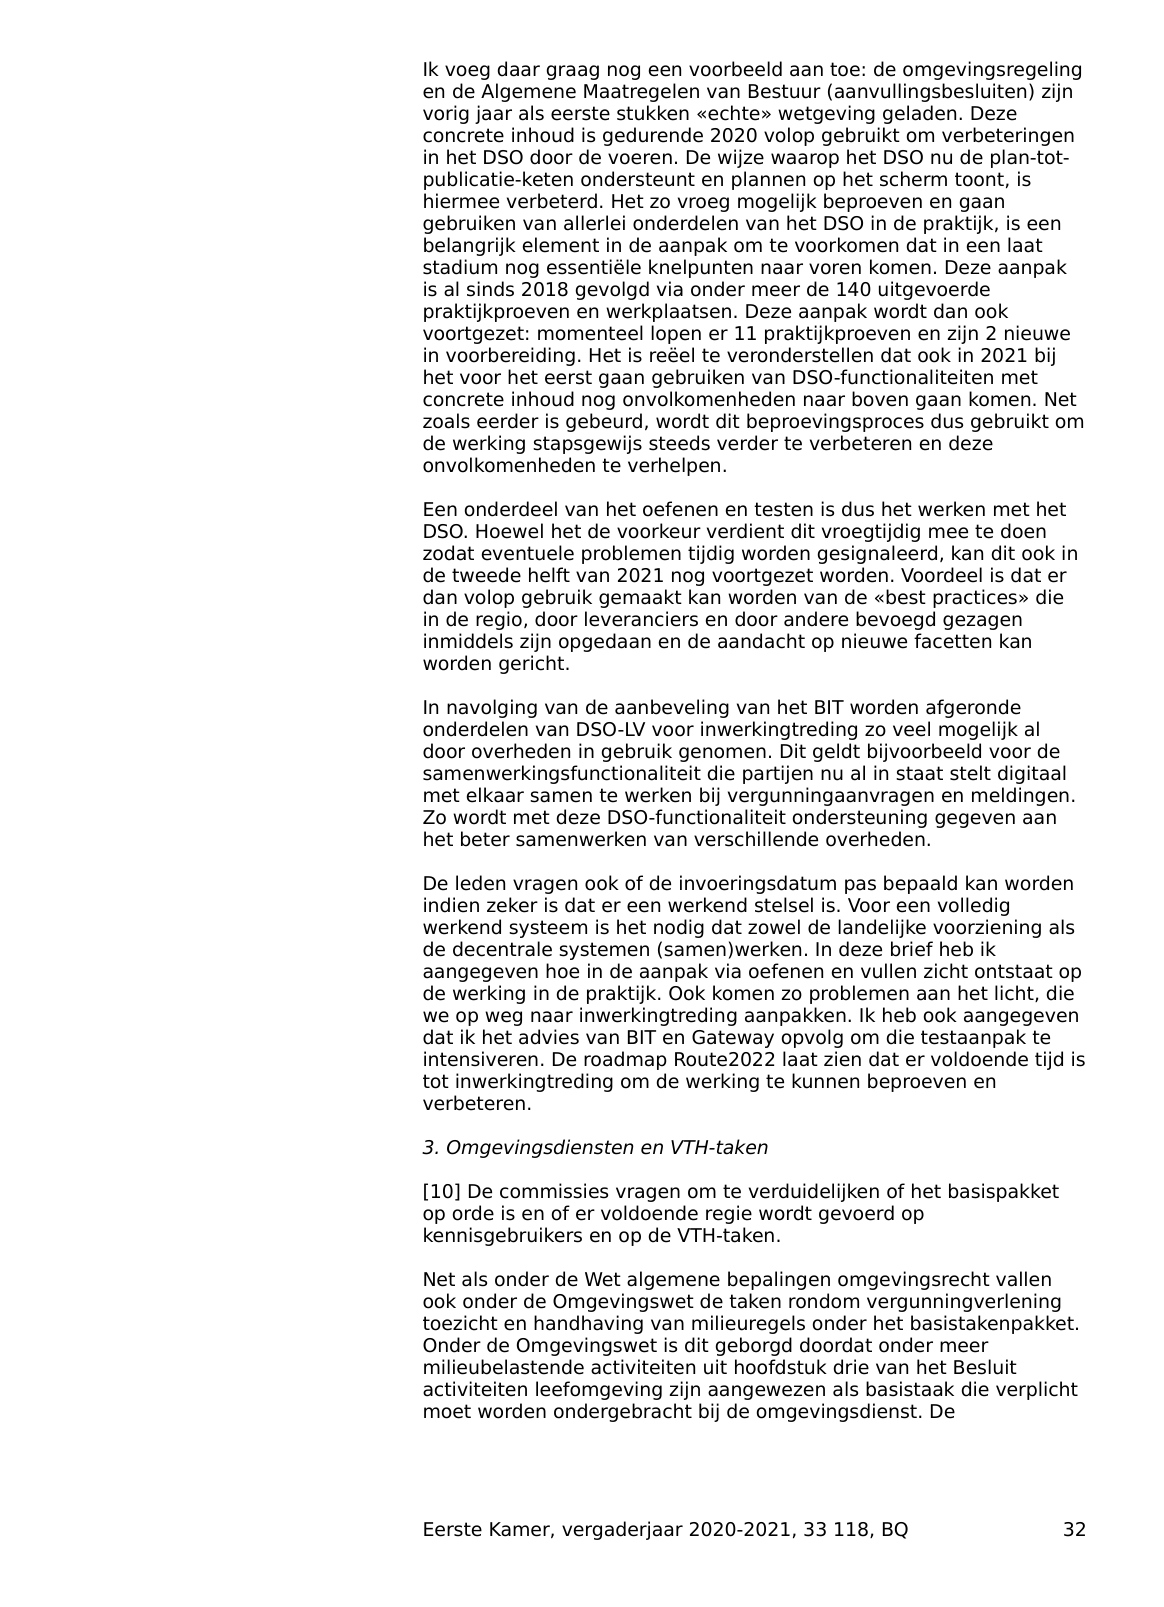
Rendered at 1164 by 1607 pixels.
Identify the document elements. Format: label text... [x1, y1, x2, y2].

text De leden vragen ook of de invoeringsdatum pas bepaald kan worden indien zeker is dat er een werkend stelsel is. Voor een volledig werkend systeem is het nodig dat zowel de landelijke voorziening als de decentrale systemen (samen)werken. In deze brief heb ik aangegeven hoe in de aanpak via oefenen en vullen zicht ontstaat op de werking in de praktijk. Ook komen zo problemen aan het licht, die we op weg naar inwerkingtreding aanpakken. Ik heb ook aangegeven dat ik het advies van BIT en Gateway opvolg om die testaanpak te intensiveren. De roadmap Route2022 laat zien dat er voldoende tijd is tot inwerkingtreding om de werking te kunnen beproeven en verbeteren. [422, 873, 1087, 1115]
text Ik voeg daar graag nog een voorbeeld aan toe: de omgevingsregeling en de Algemene Maatregelen van Bestuur (aanvullingsbesluiten) zijn vorig jaar als eerste stukken «echte» wetgeving geladen. Deze concrete inhoud is gedurende 2020 volop gebruikt om verbeteringen in het DSO door de voeren. De wijze waarop het DSO nu de plan-tot-publicatie-keten ondersteunt en plannen op het scherm toont, is hiermee verbeterd. Het zo vroeg mogelijk beproeven en gaan gebruiken van allerlei onderdelen van het DSO in de praktijk, is een belangrijk element in de aanpak om te voorkomen dat in een laat stadium nog essentiële knelpunten naar voren komen. Deze aanpak is al sinds 2018 gevolgd via onder meer de 140 uitgevoerde praktijkproeven en werkplaatsen. Deze aanpak wordt dan ook voortgezet: momenteel lopen er 11 praktijkproeven en zijn 2 nieuwe in voorbereiding. Het is reëel te veronderstellen dat ook in 2021 bij het voor het eerst gaan gebruiken van DSO-functionaliteiten met concrete inhoud nog onvolkomenheden naar boven gaan komen. Net zoals eerder is gebeurd, wordt dit beproevingsproces dus gebruikt om de werking stapsgewijs steeds verder te verbeteren en deze onvolkomenheden te verhelpen. [422, 59, 1087, 477]
text [10] De commissies vragen om te verduidelijken of het basispakket op orde is en of er voldoende regie wordt gevoerd op kennisgebruikers en op de VTH-taken. [422, 1181, 1087, 1247]
text Een onderdeel van het oefenen en testen is dus het werken met het DSO. Hoewel het de voorkeur verdient dit vroegtijdig mee te doen zodat eventuele problemen tijdig worden gesignaleerd, kan dit ook in de tweede helft van 2021 nog voortgezet worden. Voordeel is dat er dan volop gebruik gemaakt kan worden van de «best practices» die in de regio, door leveranciers en door andere bevoegd gezagen inmiddels zijn opgedaan en de aandacht op nieuwe facetten kan worden gericht. [422, 499, 1087, 675]
text Net als onder de Wet algemene bepalingen omgevingsrecht vallen ook onder de Omgevingswet de taken rondom vergunningverlening toezicht en handhaving van milieuregels onder het basistakenpakket. Onder de Omgevingswet is dit geborgd doordat onder meer milieubelastende activiteiten uit hoofdstuk drie van het Besluit activiteiten leefomgeving zijn aangewezen als basistaak die verplicht moet worden ondergebracht bij de omgevingsdienst. De [422, 1269, 1087, 1423]
text In navolging van de aanbeveling van het BIT worden afgeronde onderdelen van DSO-LV voor inwerkingtreding zo veel mogelijk al door overheden in gebruik genomen. Dit geldt bijvoorbeeld voor de samenwerkingsfunctionaliteit die partijen nu al in staat stelt digitaal met elkaar samen te werken bij vergunningaanvragen en meldingen. Zo wordt met deze DSO-functionaliteit ondersteuning gegeven aan het beter samenwerken van verschillende overheden. [422, 697, 1087, 851]
subtitle 3. Omgevingsdiensten en VTH-taken [422, 1137, 1087, 1159]
